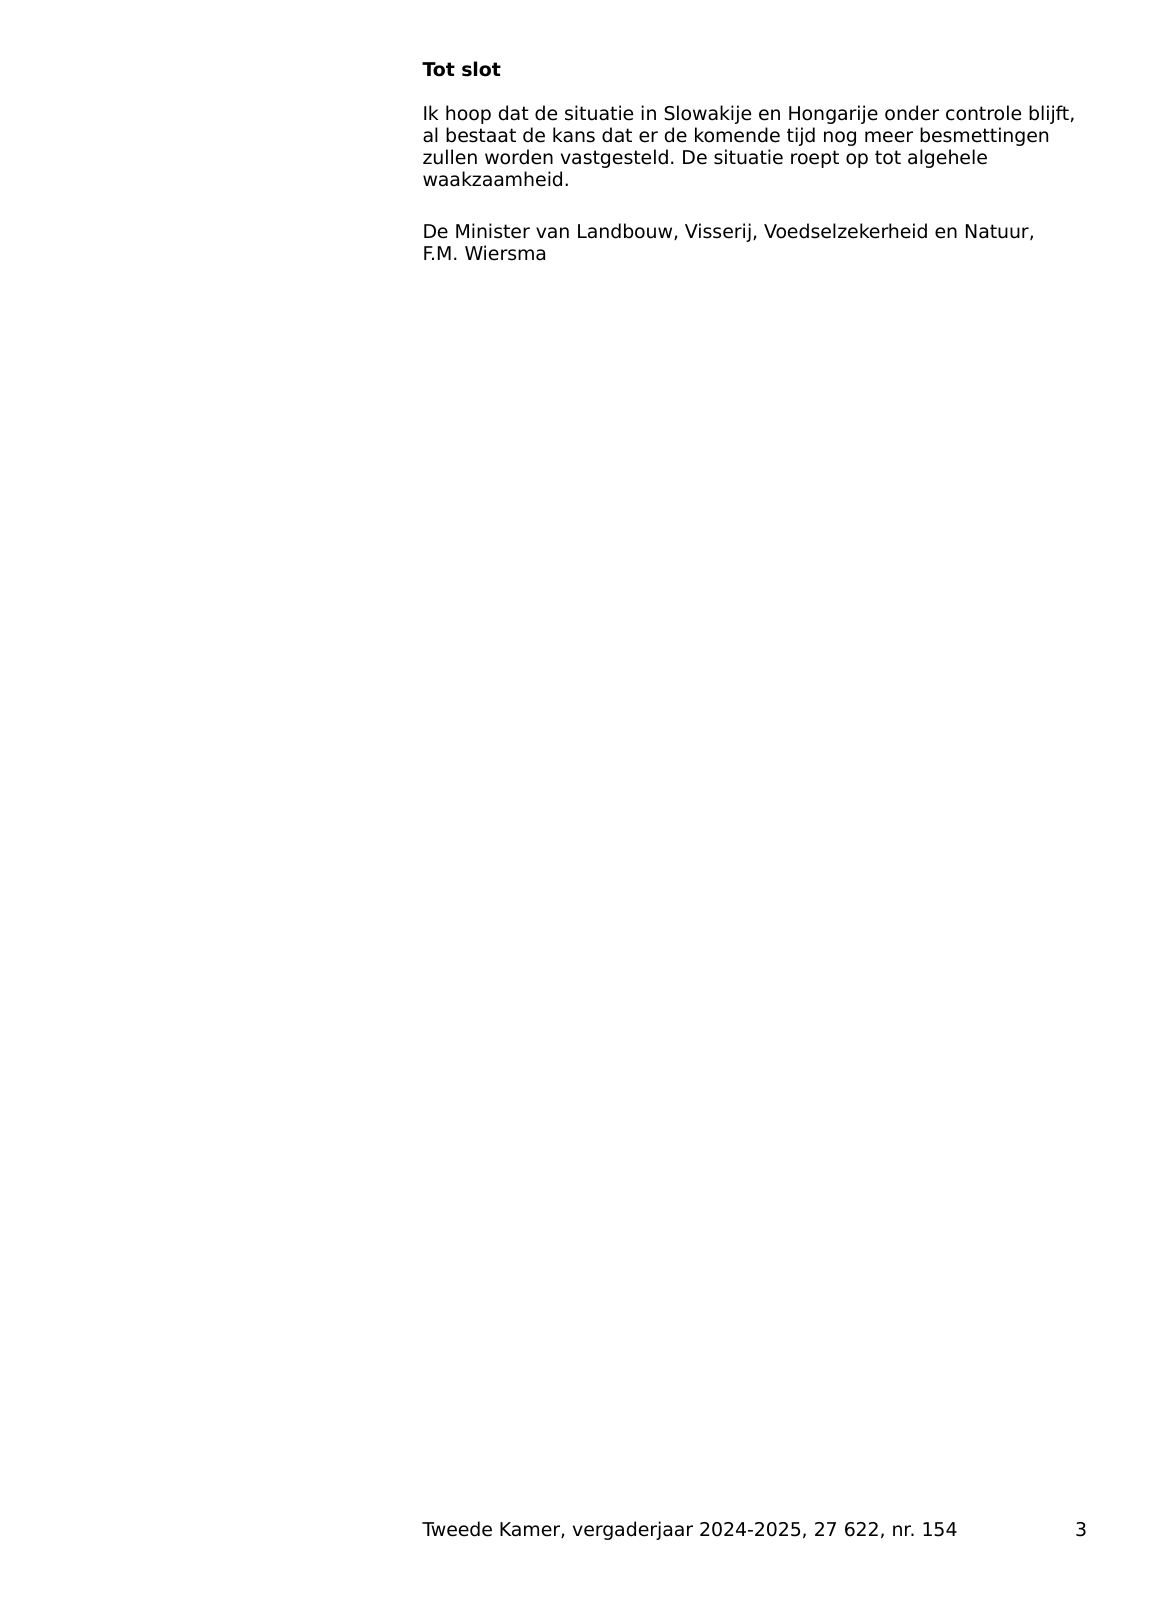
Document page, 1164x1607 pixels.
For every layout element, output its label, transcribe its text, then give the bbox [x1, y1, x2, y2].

subtitle Tot slot [422, 59, 1087, 81]
text Ik hoop dat de situatie in Slowakije en Hongarije onder controle blijft, al bestaat de kans dat er de komende tijd nog meer besmettingen zullen worden vastgesteld. De situatie roept op tot algehele waakzaamheid. [422, 103, 1087, 191]
text De Minister van Landbouw, Visserij, Voedselzekerheid en Natuur, F.M. Wiersma [422, 221, 1087, 265]
